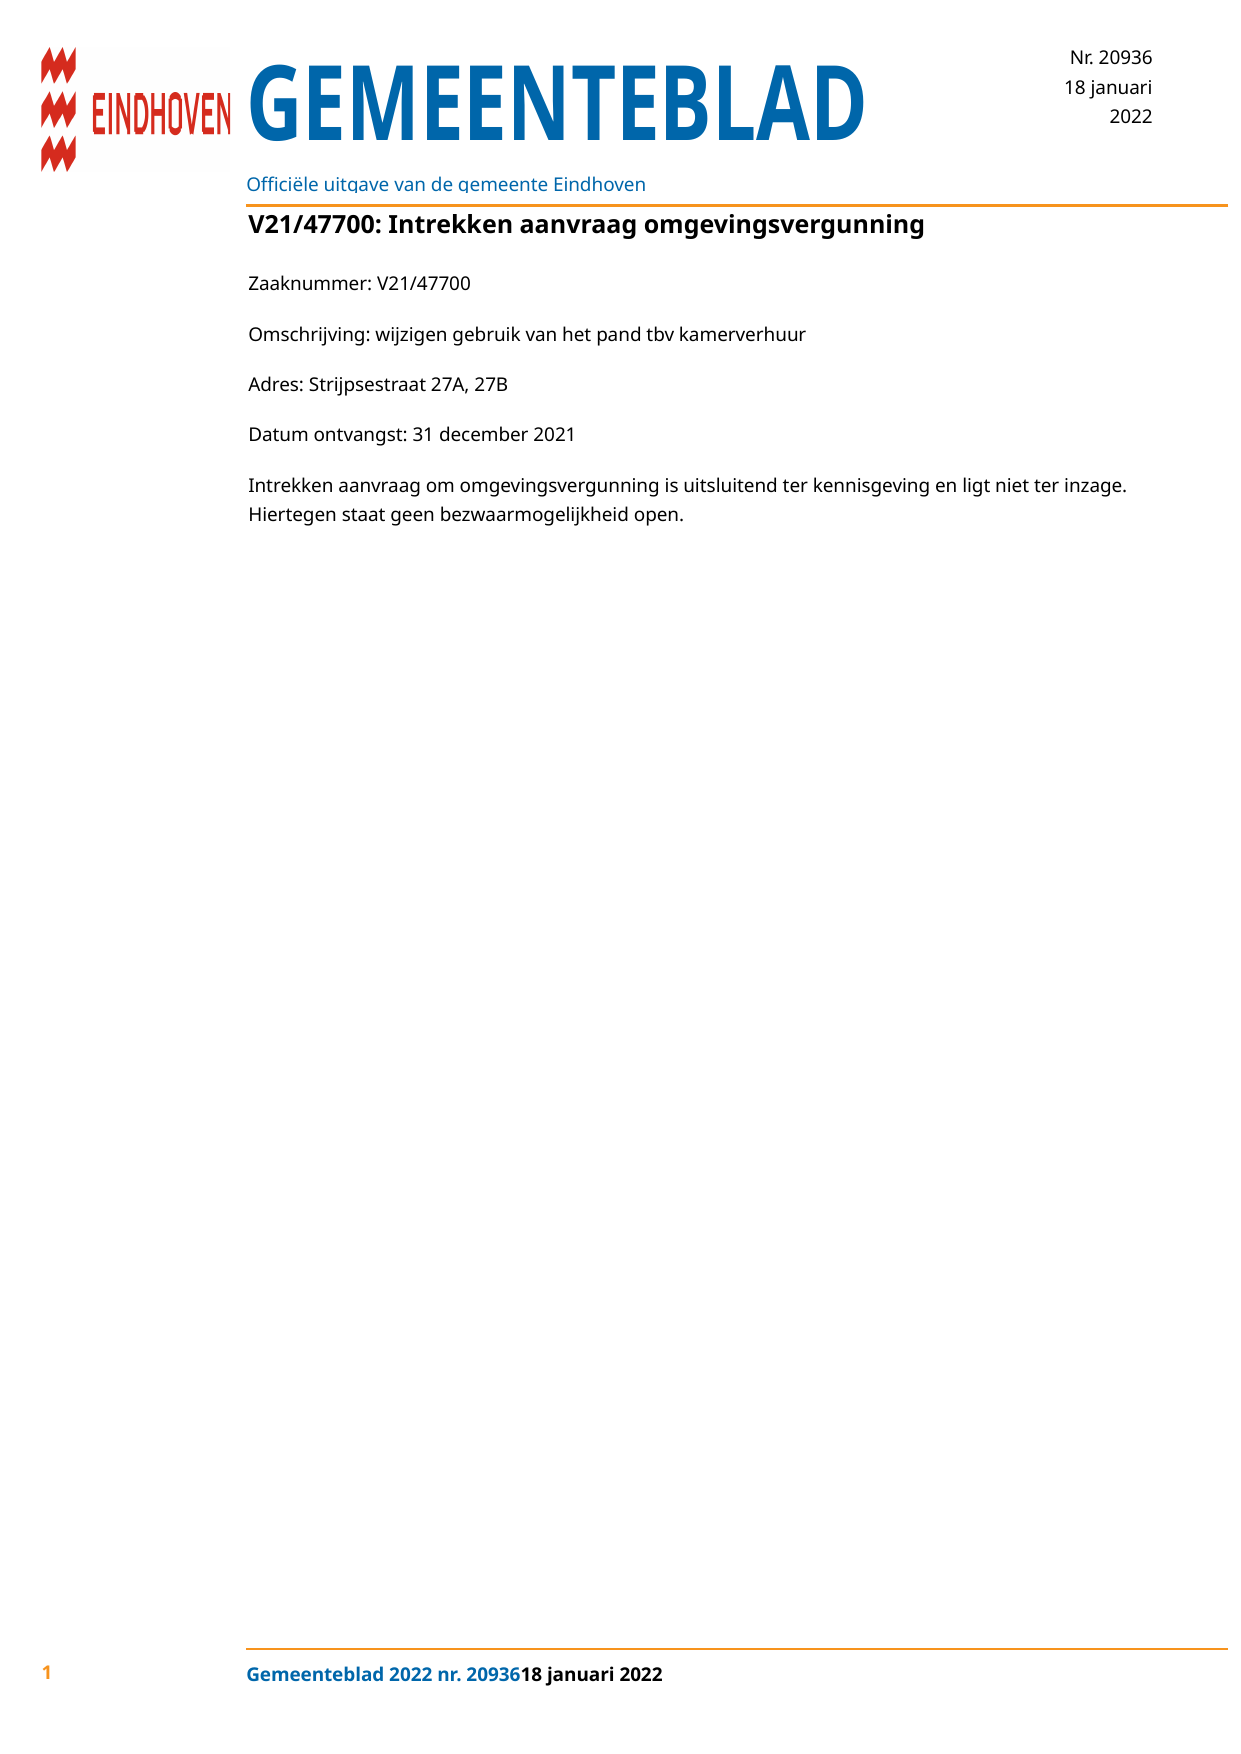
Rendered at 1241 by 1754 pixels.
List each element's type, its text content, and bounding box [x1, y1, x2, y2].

text Adres: Strijpsestraat 27A, 27B [248, 371, 1152, 397]
text Datum ontvangst: 31 december 2021 [248, 422, 1152, 447]
picture [41, 47, 231, 172]
text Intrekken aanvraag om omgevingsvergunning is uitsluitend ter kennisgeving en ligt niet ter inzage. Hiertegen staat geen bezwaarmogelijkheid open. [248, 472, 1152, 527]
text Zaaknummer: V21/47700 [248, 270, 1152, 296]
text V21/47700: Intrekken aanvraag omgevingsvergunning [248, 207, 1152, 241]
text Omschrijving: wijzigen gebruik van het pand tbv kamerverhuur [248, 321, 1152, 346]
